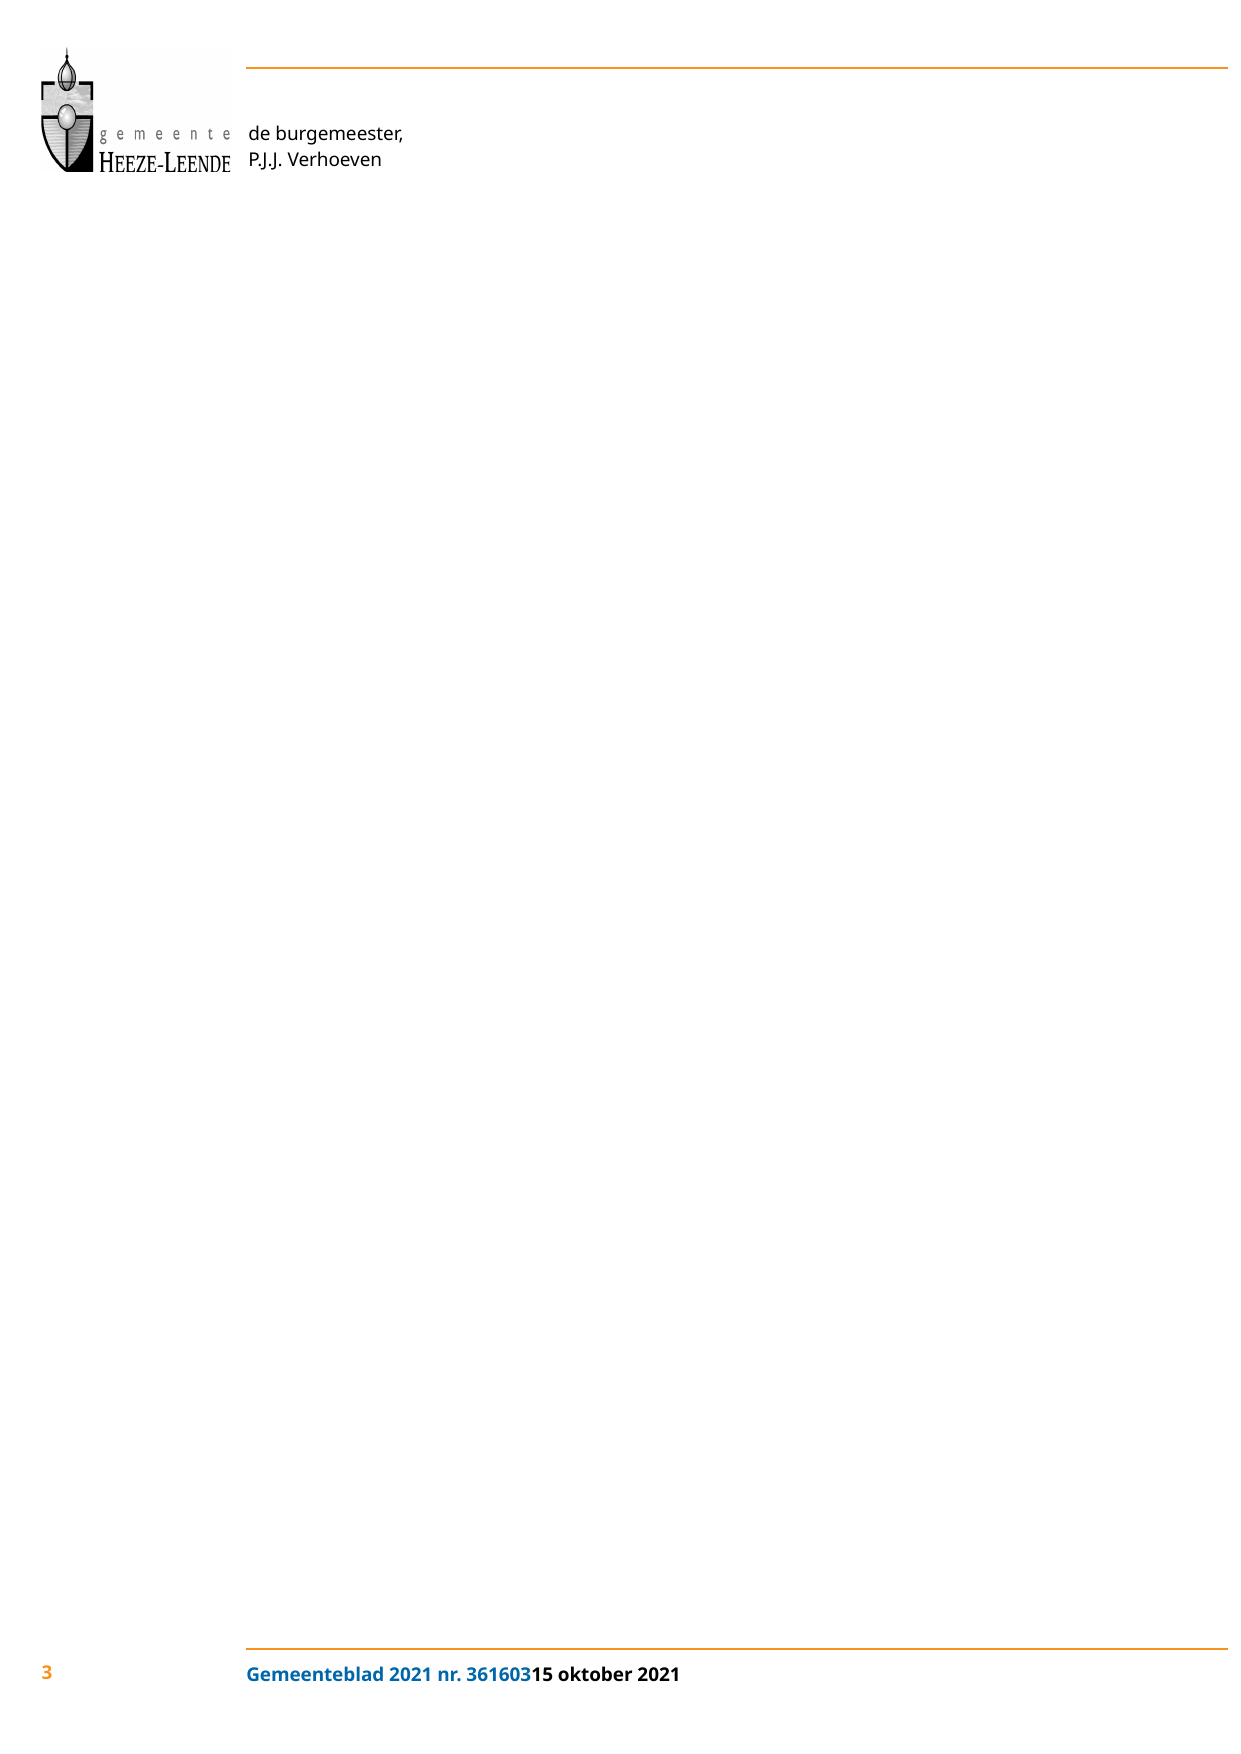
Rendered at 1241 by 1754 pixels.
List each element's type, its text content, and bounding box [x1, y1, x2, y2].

text de burgemeester, [248, 121, 1152, 146]
picture [41, 47, 231, 172]
text P.J.J. Verhoeven [248, 146, 1152, 172]
